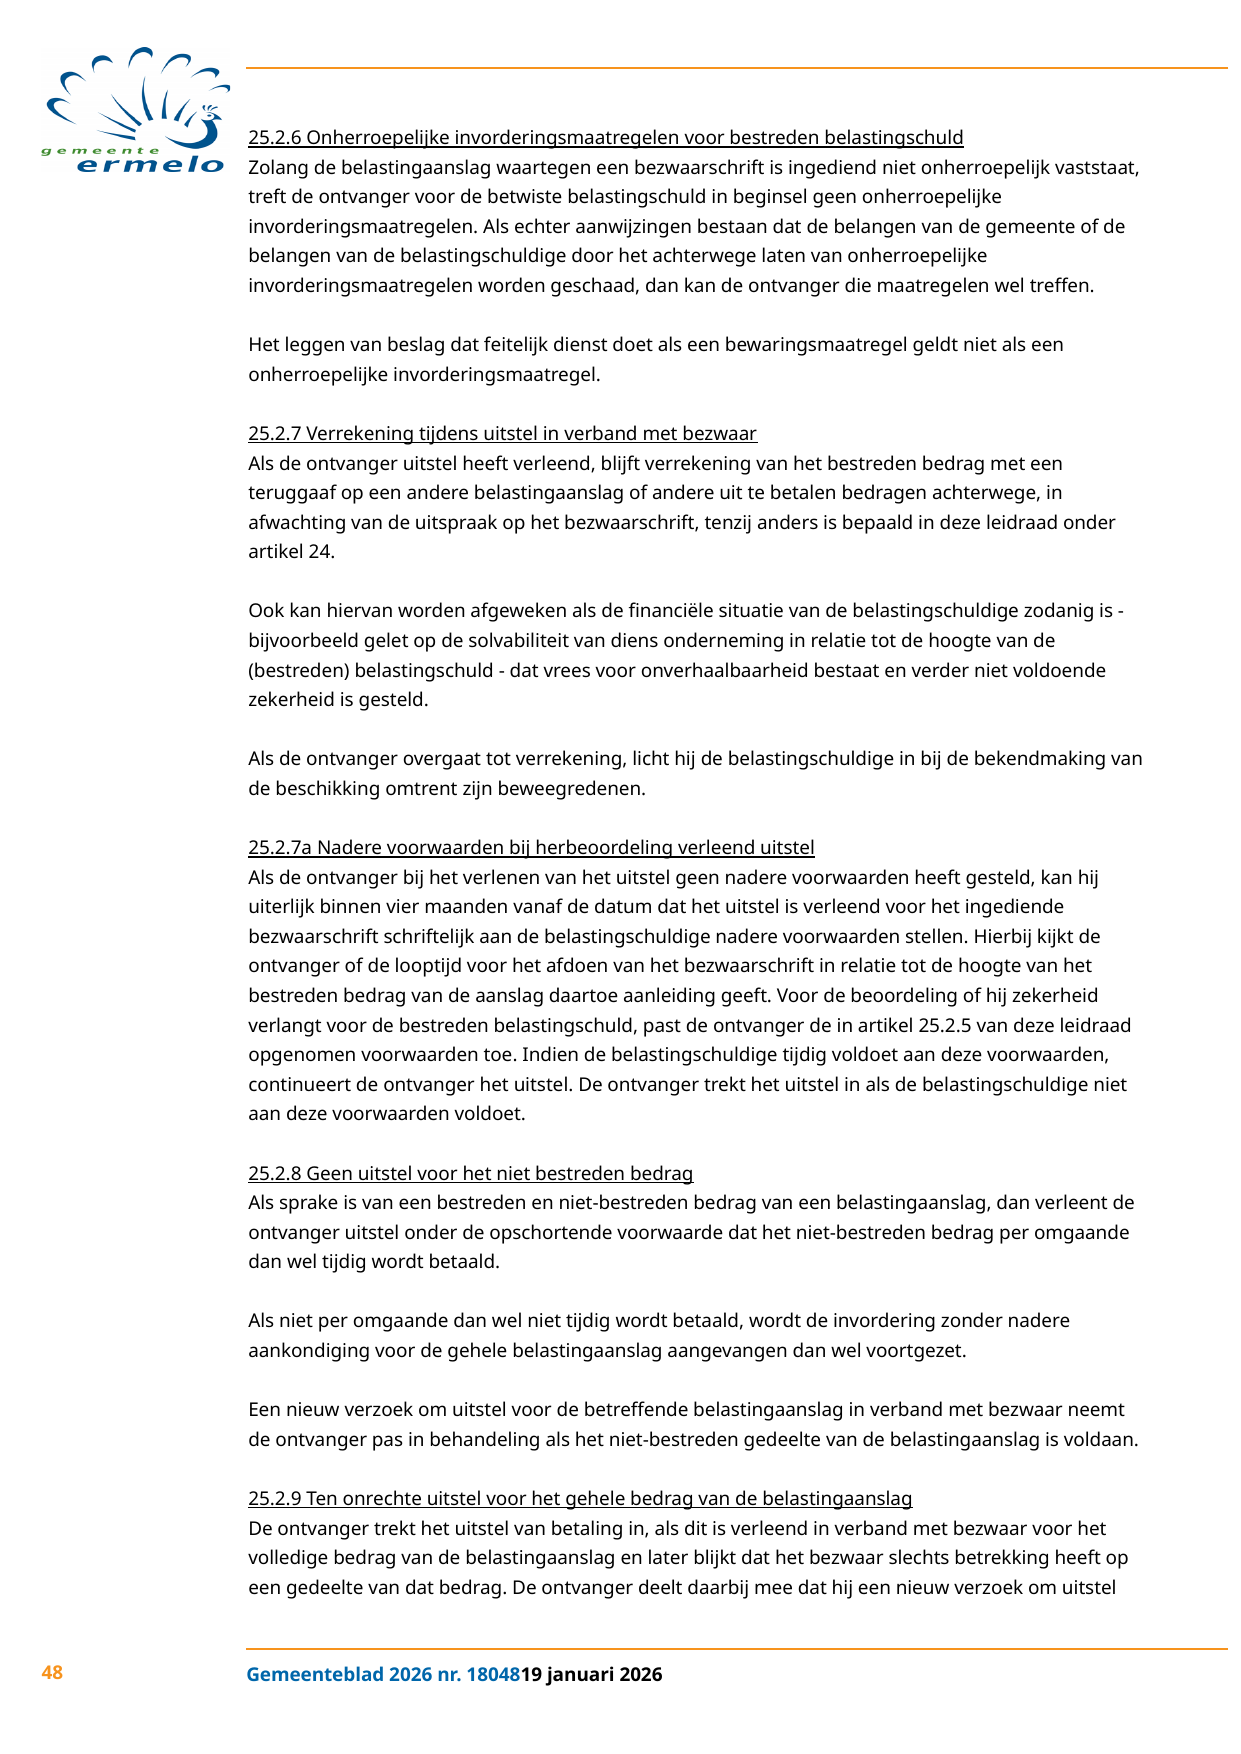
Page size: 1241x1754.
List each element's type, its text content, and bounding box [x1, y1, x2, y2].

text 25.2.7a Nadere voorwaarden bij herbeoordeling verleend uitstel [248, 834, 1152, 860]
text Als de ontvanger bij het verlenen van het uitstel geen nadere voorwaarden heeft gesteld, kan hij uiterlijk binnen vier maanden vanaf de datum dat het uitstel is verleend voor het ingediende bezwaarschrift schriftelijk aan de belastingschuldige nadere voorwaarden stellen. Hierbij kijkt de ontvanger of de looptijd voor het afdoen van het bezwaarschrift in relatie tot de hoogte van het bestreden bedrag van de aanslag daartoe aanleiding geeft. Voor de beoordeling of hij zekerheid verlangt voor de bestreden belastingschuld, past de ontvanger de in artikel 25.2.5 van deze leidraad opgenomen voorwaarden toe. Indien de belastingschuldige tijdig voldoet aan deze voorwaarden, continueert de ontvanger het uitstel. De ontvanger trekt het uitstel in als de belastingschuldige niet aan deze voorwaarden voldoet. [248, 864, 1152, 1126]
picture [41, 47, 231, 172]
text 25.2.6 Onherroepelijke invorderingsmaatregelen voor bestreden belastingschuld [248, 124, 1152, 150]
text Als de ontvanger uitstel heeft verleend, blijft verrekening van het bestreden bedrag met een teruggaaf op een andere belastingaanslag of andere uit te betalen bedragen achterwege, in afwachting van de uitspraak op het bezwaarschrift, tenzij anders is bepaald in deze leidraad onder artikel 24. [248, 450, 1152, 564]
text Als de ontvanger overgaat tot verrekening, licht hij de belastingschuldige in bij de bekendmaking van de beschikking omtrent zijn beweegredenen. [248, 746, 1152, 801]
text Als sprake is van een bestreden en niet-bestreden bedrag van een belastingaanslag, dan verleent de ontvanger uitstel onder de opschortende voorwaarde dat het niet-bestreden bedrag per omgaande dan wel tijdig wordt betaald. [248, 1189, 1152, 1274]
text 25.2.8 Geen uitstel voor het niet bestreden bedrag [248, 1160, 1152, 1186]
text De ontvanger trekt het uitstel van betaling in, als dit is verleend in verband met bezwaar voor het volledige bedrag van de belastingaanslag en later blijkt dat het bezwaar slechts betrekking heeft op een gedeelte van dat bedrag. De ontvanger deelt daarbij mee dat hij een nieuw verzoek om uitstel [248, 1515, 1152, 1600]
text Als niet per omgaande dan wel niet tijdig wordt betaald, wordt de invordering zonder nadere aankondiging voor de gehele belastingaanslag aangevangen dan wel voortgezet. [248, 1308, 1152, 1363]
text Het leggen van beslag dat feitelijk dienst doet als een bewaringsmaatregel geldt niet als een onherroepelijke invorderingsmaatregel. [248, 331, 1152, 387]
text 25.2.9 Ten onrechte uitstel voor het gehele bedrag van de belastingaanslag [248, 1485, 1152, 1511]
text Zolang de belastingaanslag waartegen een bezwaarschrift is ingediend niet onherroepelijk vaststaat, treft de ontvanger voor de betwiste belastingschuld in beginsel geen onherroepelijke invorderingsmaatregelen. Als echter aanwijzingen bestaan dat de belangen van de gemeente of de belangen van de belastingschuldige door het achterwege laten van onherroepelijke invorderingsmaatregelen worden geschaad, dan kan de ontvanger die maatregelen wel treffen. [248, 154, 1152, 298]
text Ook kan hiervan worden afgeweken als de financiële situatie van de belastingschuldige zodanig is - bijvoorbeeld gelet op de solvabiliteit van diens onderneming in relatie tot de hoogte van de (bestreden) belastingschuld - dat vrees voor onverhaalbaarheid bestaat en verder niet voldoende zekerheid is gesteld. [248, 598, 1152, 712]
text 25.2.7 Verrekening tijdens uitstel in verband met bezwaar [248, 420, 1152, 446]
text Een nieuw verzoek om uitstel voor de betreffende belastingaanslag in verband met bezwaar neemt de ontvanger pas in behandeling als het niet-bestreden gedeelte van de belastingaanslag is voldaan. [248, 1396, 1152, 1452]
